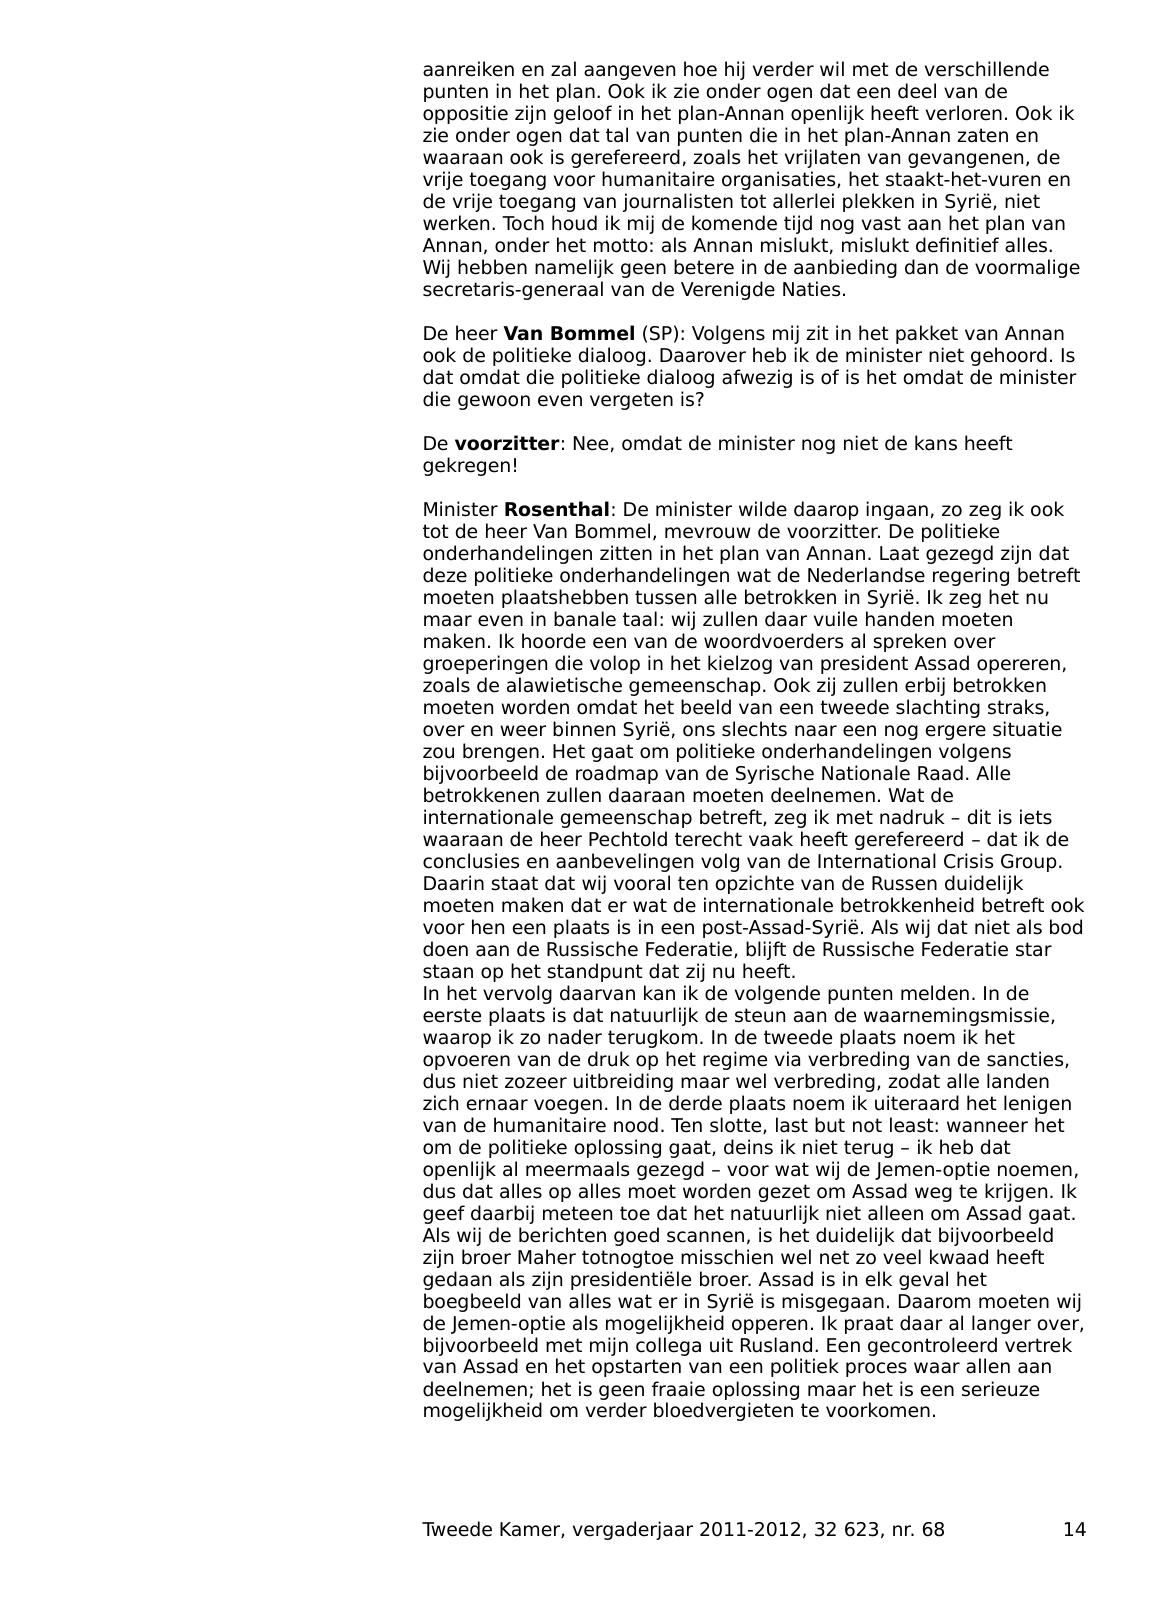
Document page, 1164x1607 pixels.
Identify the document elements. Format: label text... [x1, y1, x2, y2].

text In het vervolg daarvan kan ik de volgende punten melden. In de eerste plaats is dat natuurlijk de steun aan de waarnemingsmissie, waarop ik zo nader terugkom. In de tweede plaats noem ik het opvoeren van de druk op het regime via verbreding van de sancties, dus niet zozeer uitbreiding maar wel verbreding, zodat alle landen zich ernaar voegen. In de derde plaats noem ik uiteraard het lenigen van de humanitaire nood. Ten slotte, last but not least: wanneer het om de politieke oplossing gaat, deins ik niet terug – ik heb dat openlijk al meermaals gezegd – voor wat wij de Jemen-optie noemen, dus dat alles op alles moet worden gezet om Assad weg te krijgen. Ik geef daarbij meteen toe dat het natuurlijk niet alleen om Assad gaat. Als wij de berichten goed scannen, is het duidelijk dat bijvoorbeeld zijn broer Maher totnogtoe misschien wel net zo veel kwaad heeft gedaan als zijn presidentiële broer. Assad is in elk geval het boegbeeld van alles wat er in Syrië is misgegaan. Daarom moeten wij de Jemen-optie als mogelijkheid opperen. Ik praat daar al langer over, bijvoorbeeld met mijn collega uit Rusland. Een gecontroleerd vertrek van Assad en het opstarten van een politiek proces waar allen aan deelnemen; het is geen fraaie oplossing maar het is een serieuze mogelijkheid om verder bloedvergieten te voorkomen. [422, 983, 1087, 1422]
text Minister Rosenthal: De minister wilde daarop ingaan, zo zeg ik ook tot de heer Van Bommel, mevrouw de voorzitter. De politieke onderhandelingen zitten in het plan van Annan. Laat gezegd zijn dat deze politieke onderhandelingen wat de Nederlandse regering betreft moeten plaatshebben tussen alle betrokken in Syrië. Ik zeg het nu maar even in banale taal: wij zullen daar vuile handen moeten maken. Ik hoorde een van de woordvoerders al spreken over groeperingen die volop in het kielzog van president Assad opereren, zoals de alawietische gemeenschap. Ook zij zullen erbij betrokken moeten worden omdat het beeld van een tweede slachting straks, over en weer binnen Syrië, ons slechts naar een nog ergere situatie zou brengen. Het gaat om politieke onderhandelingen volgens bijvoorbeeld de roadmap van de Syrische Nationale Raad. Alle betrokkenen zullen daaraan moeten deelnemen. Wat de internationale gemeenschap betreft, zeg ik met nadruk – dit is iets waaraan de heer Pechtold terecht vaak heeft gerefereerd – dat ik de conclusies en aanbevelingen volg van de International Crisis Group. Daarin staat dat wij vooral ten opzichte van de Russen duidelijk moeten maken dat er wat de internationale betrokkenheid betreft ook voor hen een plaats is in een post-Assad-Syrië. Als wij dat niet als bod doen aan de Russische Federatie, blijft de Russische Federatie star staan op het standpunt dat zij nu heeft. [422, 499, 1087, 983]
text De heer Van Bommel (SP): Volgens mij zit in het pakket van Annan ook de politieke dialoog. Daarover heb ik de minister niet gehoord. Is dat omdat die politieke dialoog afwezig is of is het omdat de minister die gewoon even vergeten is? [422, 323, 1087, 411]
text De voorzitter: Nee, omdat de minister nog niet de kans heeft gekregen! [422, 433, 1087, 477]
text aanreiken en zal aangeven hoe hij verder wil met de verschillende punten in het plan. Ook ik zie onder ogen dat een deel van de oppositie zijn geloof in het plan-Annan openlijk heeft verloren. Ook ik zie onder ogen dat tal van punten die in het plan-Annan zaten en waaraan ook is gerefereerd, zoals het vrijlaten van gevangenen, de vrije toegang voor humanitaire organisaties, het staakt-het-vuren en de vrije toegang van journalisten tot allerlei plekken in Syrië, niet werken. Toch houd ik mij de komende tijd nog vast aan het plan van Annan, onder het motto: als Annan mislukt, mislukt definitief alles. Wij hebben namelijk geen betere in de aanbieding dan de voormalige secretaris-generaal van de Verenigde Naties. [422, 59, 1087, 301]
